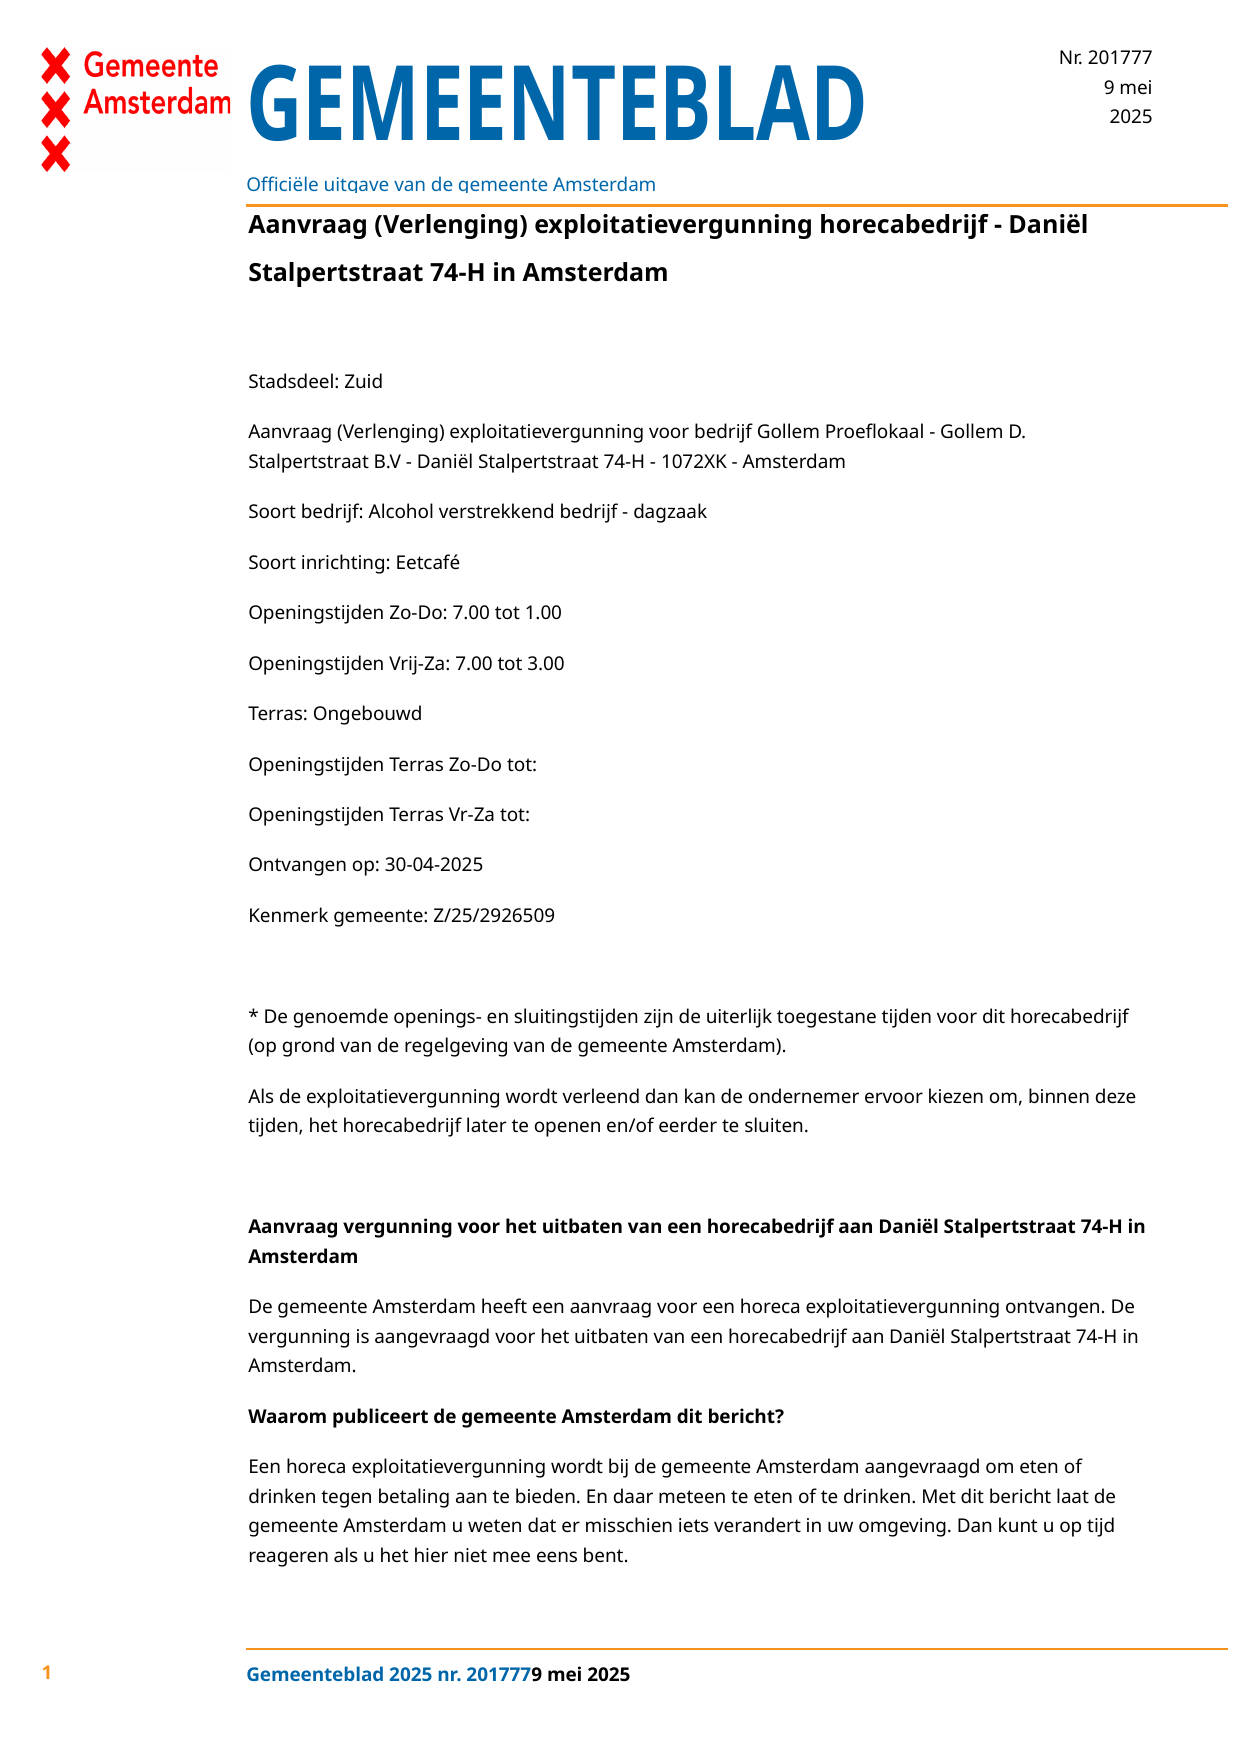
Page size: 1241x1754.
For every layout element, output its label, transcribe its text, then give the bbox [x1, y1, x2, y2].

text Ontvangen op: 30-04-2025 [248, 852, 1152, 877]
text Openingstijden Zo-Do: 7.00 tot 1.00 [248, 599, 1152, 625]
picture [41, 47, 231, 172]
text Aanvraag (Verlenging) exploitatievergunning voor bedrijf Gollem Proeflokaal - Gollem D. Stalpertstraat B.V - Daniël Stalpertstraat 74-H - 1072XK - Amsterdam [248, 419, 1152, 474]
text Openingstijden Vrij-Za: 7.00 tot 3.00 [248, 650, 1152, 676]
text Stadsdeel: Zuid [248, 368, 1152, 394]
text Terras: Ongebouwd [248, 700, 1152, 726]
text Soort bedrijf: Alcohol verstrekkend bedrijf - dagzaak [248, 499, 1152, 524]
text Een horeca exploitatievergunning wordt bij de gemeente Amsterdam aangevraagd om eten of drinken tegen betaling aan te bieden. En daar meteen te eten of te drinken. Met dit bericht laat de gemeente Amsterdam u weten dat er misschien iets verandert in uw omgeving. Dan kunt u op tijd reageren als u het hier niet mee eens bent. [248, 1453, 1152, 1568]
text Aanvraag vergunning voor het uitbaten van een horecabedrijf aan Daniël Stalpertstraat 74-H in Amsterdam [248, 1213, 1152, 1269]
text Kenmerk gemeente: Z/25/2926509 [248, 902, 1152, 928]
text De gemeente Amsterdam heeft een aanvraag voor een horeca exploitatievergunning ontvangen. De vergunning is aangevraagd voor het uitbaten van een horecabedrijf aan Daniël Stalpertstraat 74-H in Amsterdam. [248, 1293, 1152, 1378]
text * De genoemde openings- en sluitingstijden zijn de uiterlijk toegestane tijden voor dit horecabedrijf (op grond van de regelgeving van de gemeente Amsterdam). [248, 1003, 1152, 1058]
text Aanvraag (Verlenging) exploitatievergunning horecabedrijf - Daniël Stalpertstraat 74-H in Amsterdam [248, 207, 1152, 288]
text Als de exploitatievergunning wordt verleend dan kan de ondernemer ervoor kiezen om, binnen deze tijden, het horecabedrijf later te openen en/of eerder te sluiten. [248, 1083, 1152, 1138]
text Openingstijden Terras Vr-Za tot: [248, 801, 1152, 827]
text Soort inrichting: Eetcafé [248, 549, 1152, 575]
text Waarom publiceert de gemeente Amsterdam dit bericht? [248, 1403, 1152, 1429]
text Openingstijden Terras Zo-Do tot: [248, 751, 1152, 777]
